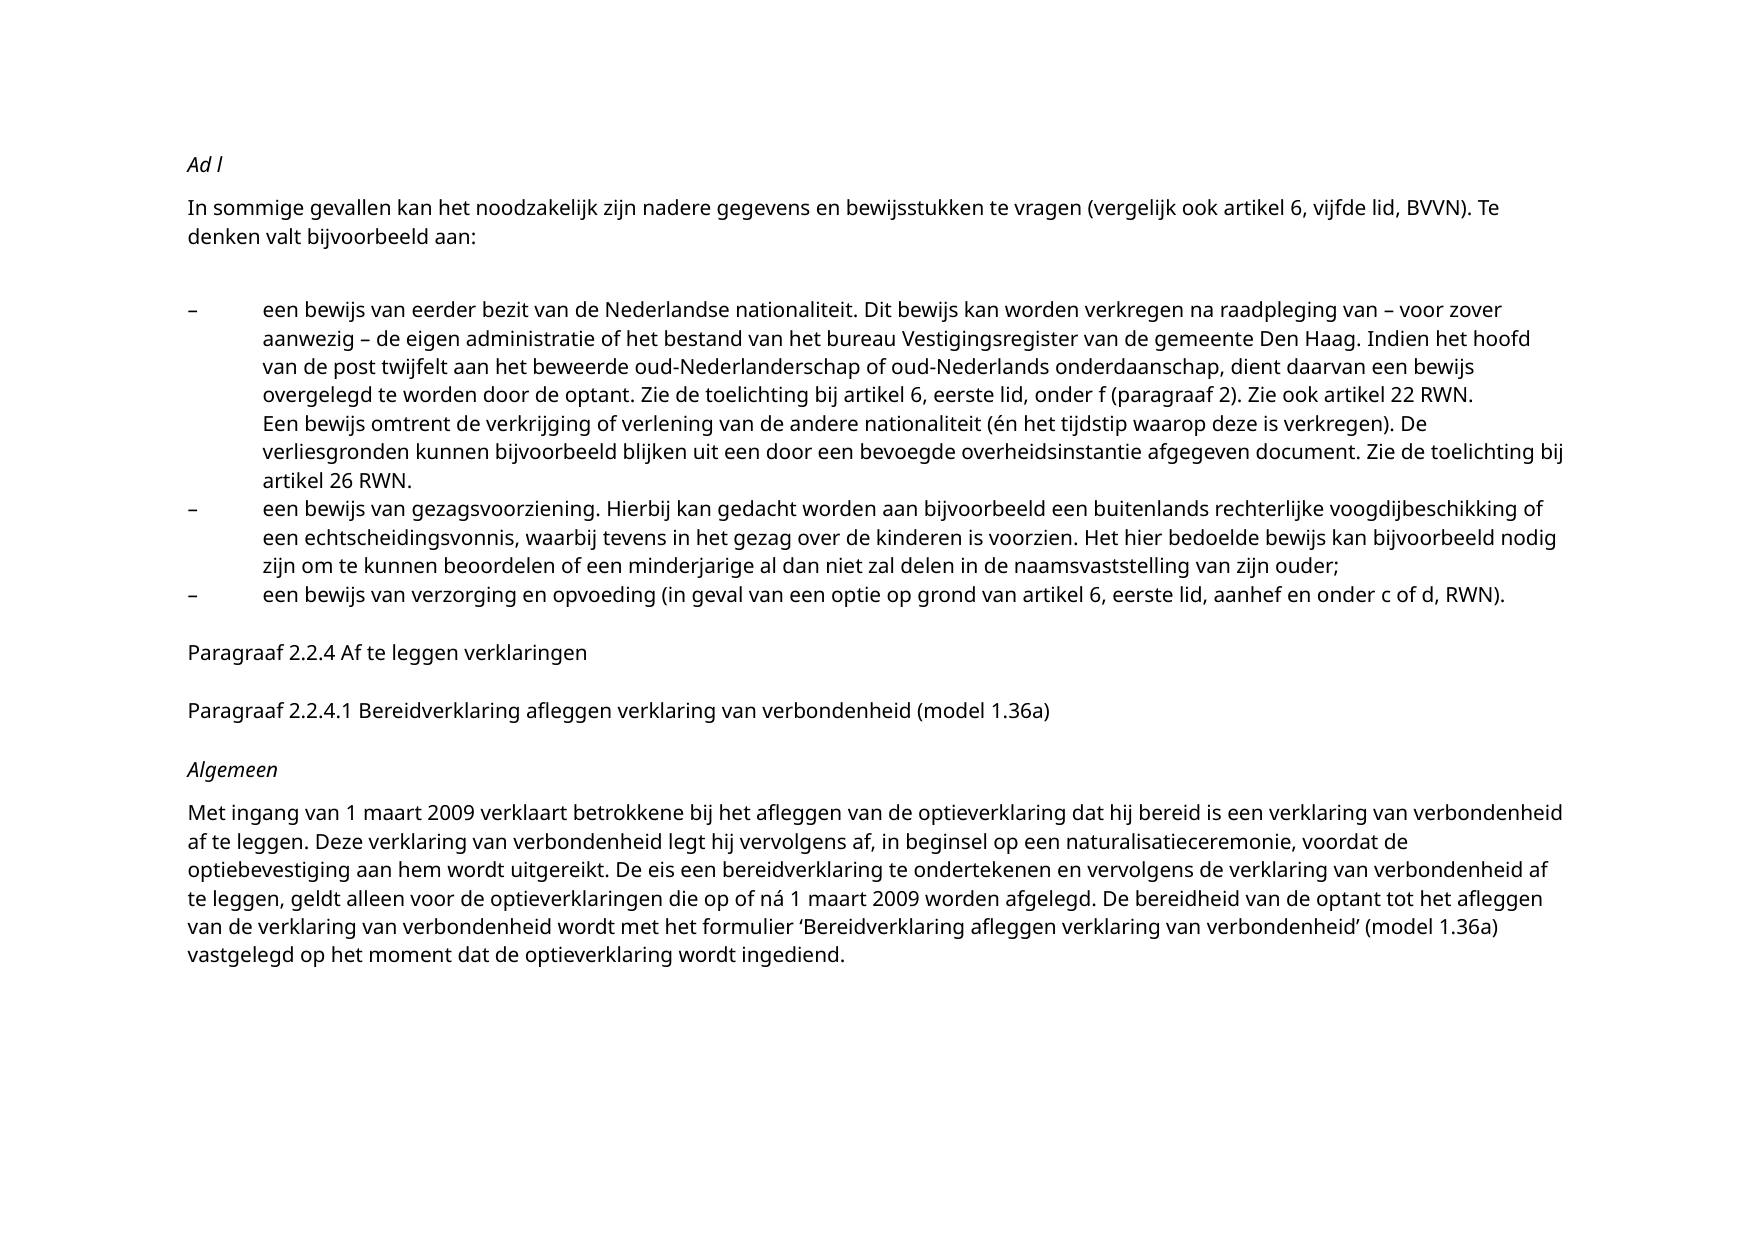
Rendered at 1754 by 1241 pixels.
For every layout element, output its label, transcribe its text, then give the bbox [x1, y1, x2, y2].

text Ad l [187, 150, 1566, 178]
text Algemeen [187, 755, 1566, 783]
text Paragraaf 2.2.4 Af te leggen verklaringen [187, 638, 1566, 667]
list een bewijs van verzorging en opvoeding (in geval van een optie op grond van artikel 6, eerste lid, aanhef en onder c of d, RWN). [187, 580, 1566, 608]
text Paragraaf 2.2.4.1 Bereidverklaring afleggen verklaring van verbondenheid (model 1.36a) [187, 697, 1566, 725]
list Een bewijs omtrent de verkrijging of verlening van de andere nationaliteit (én het tijdstip waarop deze is verkregen). De verliesgronden kunnen bijvoorbeeld blijken uit een door een bevoegde overheidsinstantie afgegeven document. Zie de toelichting bij artikel 26 RWN. [187, 409, 1566, 494]
list een bewijs van gezagsvoorziening. Hierbij kan gedacht worden aan bijvoorbeeld een buitenlands rechterlijke voogdijbeschikking of een echtscheidingsvonnis, waarbij tevens in het gezag over de kinderen is voorzien. Het hier bedoelde bewijs kan bijvoorbeeld nodig zijn om te kunnen beoordelen of een minderjarige al dan niet zal delen in de naamsvaststelling van zijn ouder; [187, 494, 1566, 580]
text In sommige gevallen kan het noodzakelijk zijn nadere gegevens en bewijsstukken te vragen (vergelijk ook artikel 6, vijfde lid, BVVN). Te denken valt bijvoorbeeld aan: [187, 193, 1566, 250]
list een bewijs van eerder bezit van de Nederlandse nationaliteit. Dit bewijs kan worden verkregen na raadpleging van – voor zover aanwezig – de eigen administratie of het bestand van het bureau Vestigingsregister van de gemeente Den Haag. Indien het hoofd van de post twijfelt aan het beweerde oud-Nederlanderschap of oud-Nederlands onderdaanschap, dient daarvan een bewijs overgelegd te worden door de optant. Zie de toelichting bij artikel 6, eerste lid, onder f (paragraaf 2). Zie ook artikel 22 RWN. [187, 295, 1566, 409]
text Met ingang van 1 maart 2009 verklaart betrokkene bij het afleggen van de optieverklaring dat hij bereid is een verklaring van verbondenheid af te leggen. Deze verklaring van verbondenheid legt hij vervolgens af, in beginsel op een naturalisatieceremonie, voordat de optiebevestiging aan hem wordt uitgereikt. De eis een bereidverklaring te ondertekenen en vervolgens de verklaring van verbondenheid af te leggen, geldt alleen voor de optieverklaringen die op of ná 1 maart 2009 worden afgelegd. De bereidheid van de optant tot het afleggen van de verklaring van verbondenheid wordt met het formulier ‘Bereidverklaring afleggen verklaring van verbondenheid’ (model 1.36a) vastgelegd op het moment dat de optieverklaring wordt ingediend. [187, 798, 1566, 969]
